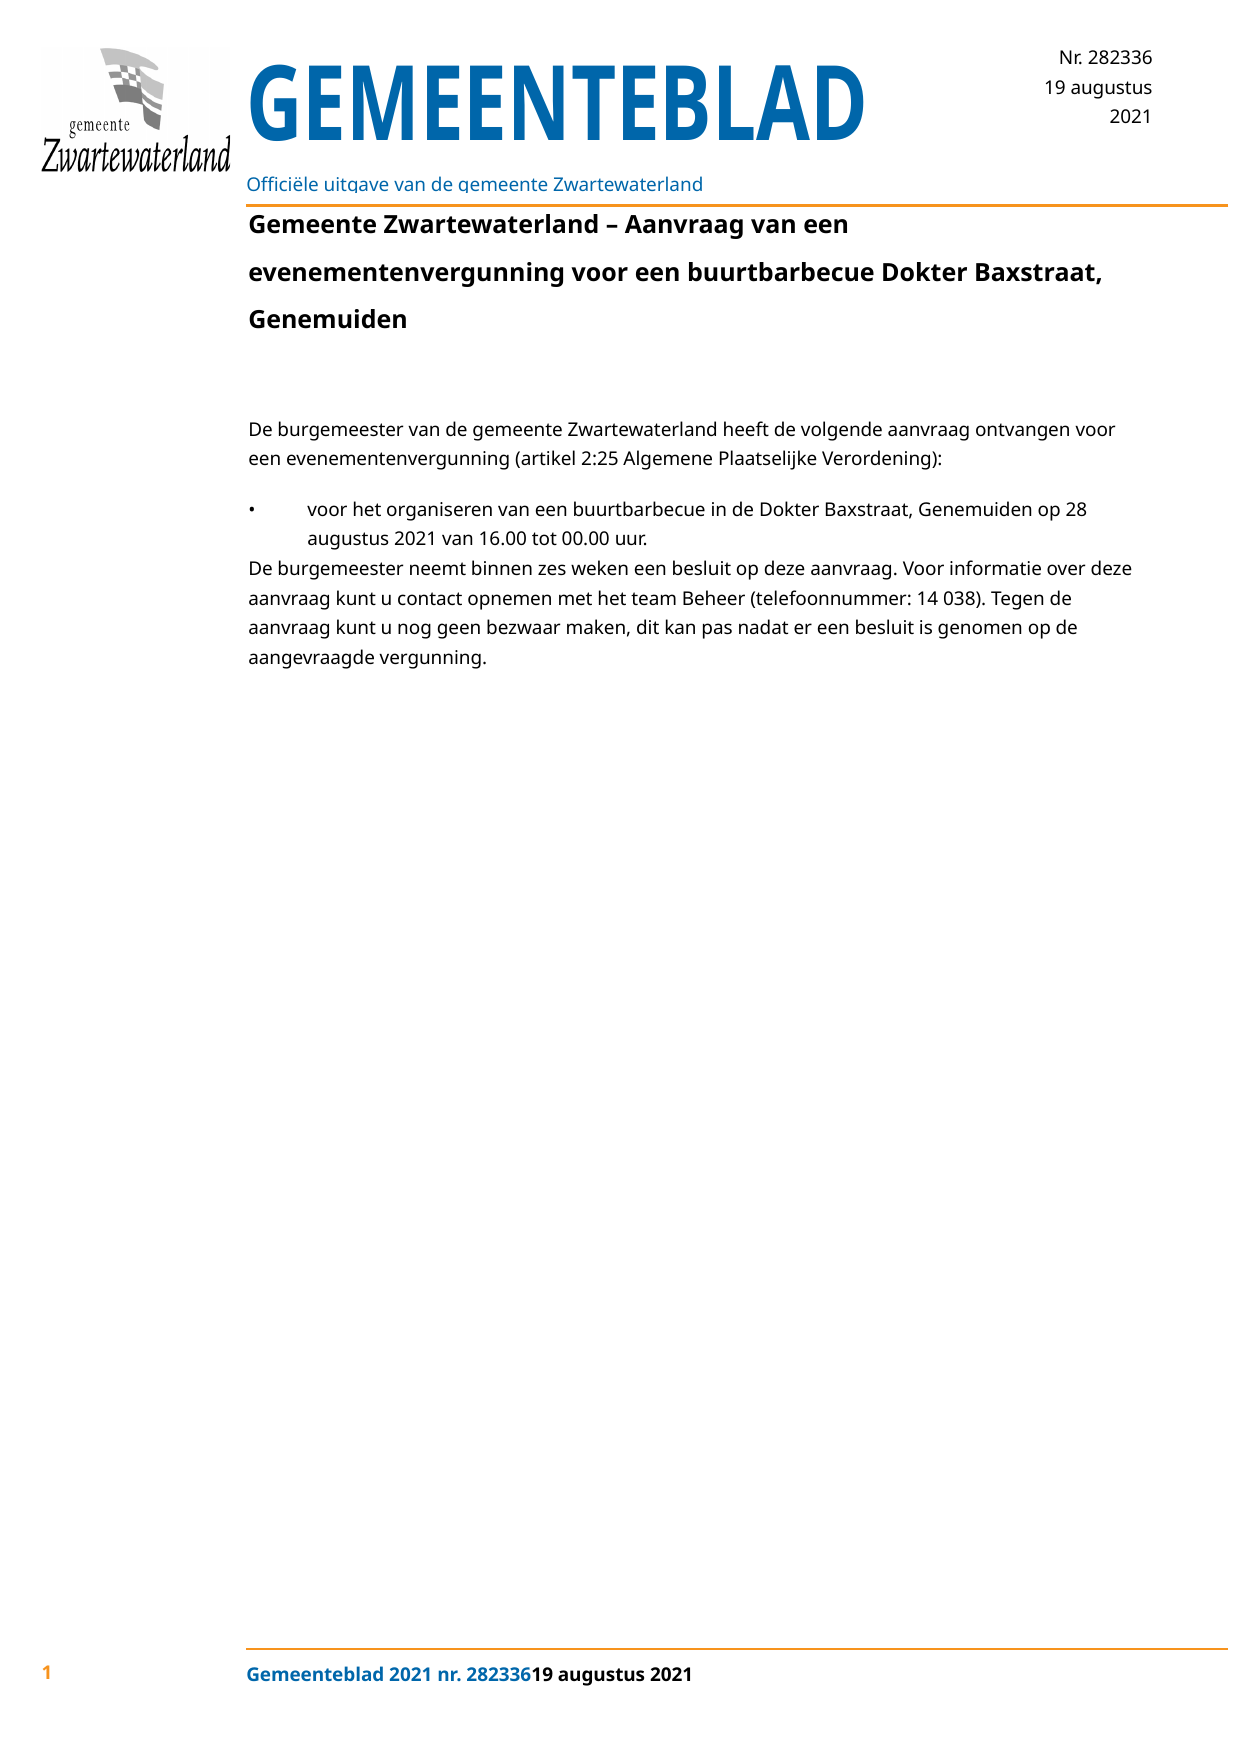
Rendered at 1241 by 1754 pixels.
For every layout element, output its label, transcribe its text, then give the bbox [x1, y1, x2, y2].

text Gemeente Zwartewaterland – Aanvraag van een evenementenvergunning voor een buurtbarbecue Dokter Baxstraat, Genemuiden [248, 207, 1152, 336]
picture [41, 47, 231, 172]
text De burgemeester van de gemeente Zwartewaterland heeft de volgende aanvraag ontvangen voor een evenementenvergunning (artikel 2:25 Algemene Plaatselijke Verordening): [248, 416, 1152, 471]
text De burgemeester neemt binnen zes weken een besluit op deze aanvraag. Voor informatie over deze aanvraag kunt u contact opnemen met het team Beheer (telefoonnummer: 14 038). Tegen de aanvraag kunt u nog geen bezwaar maken, dit kan pas nadat er een besluit is genomen op de aangevraagde vergunning. [248, 555, 1152, 669]
list voor het organiseren van een buurtbarbecue in de Dokter Baxstraat, Genemuiden op 28 augustus 2021 van 16.00 tot 00.00 uur. [248, 496, 1152, 551]
